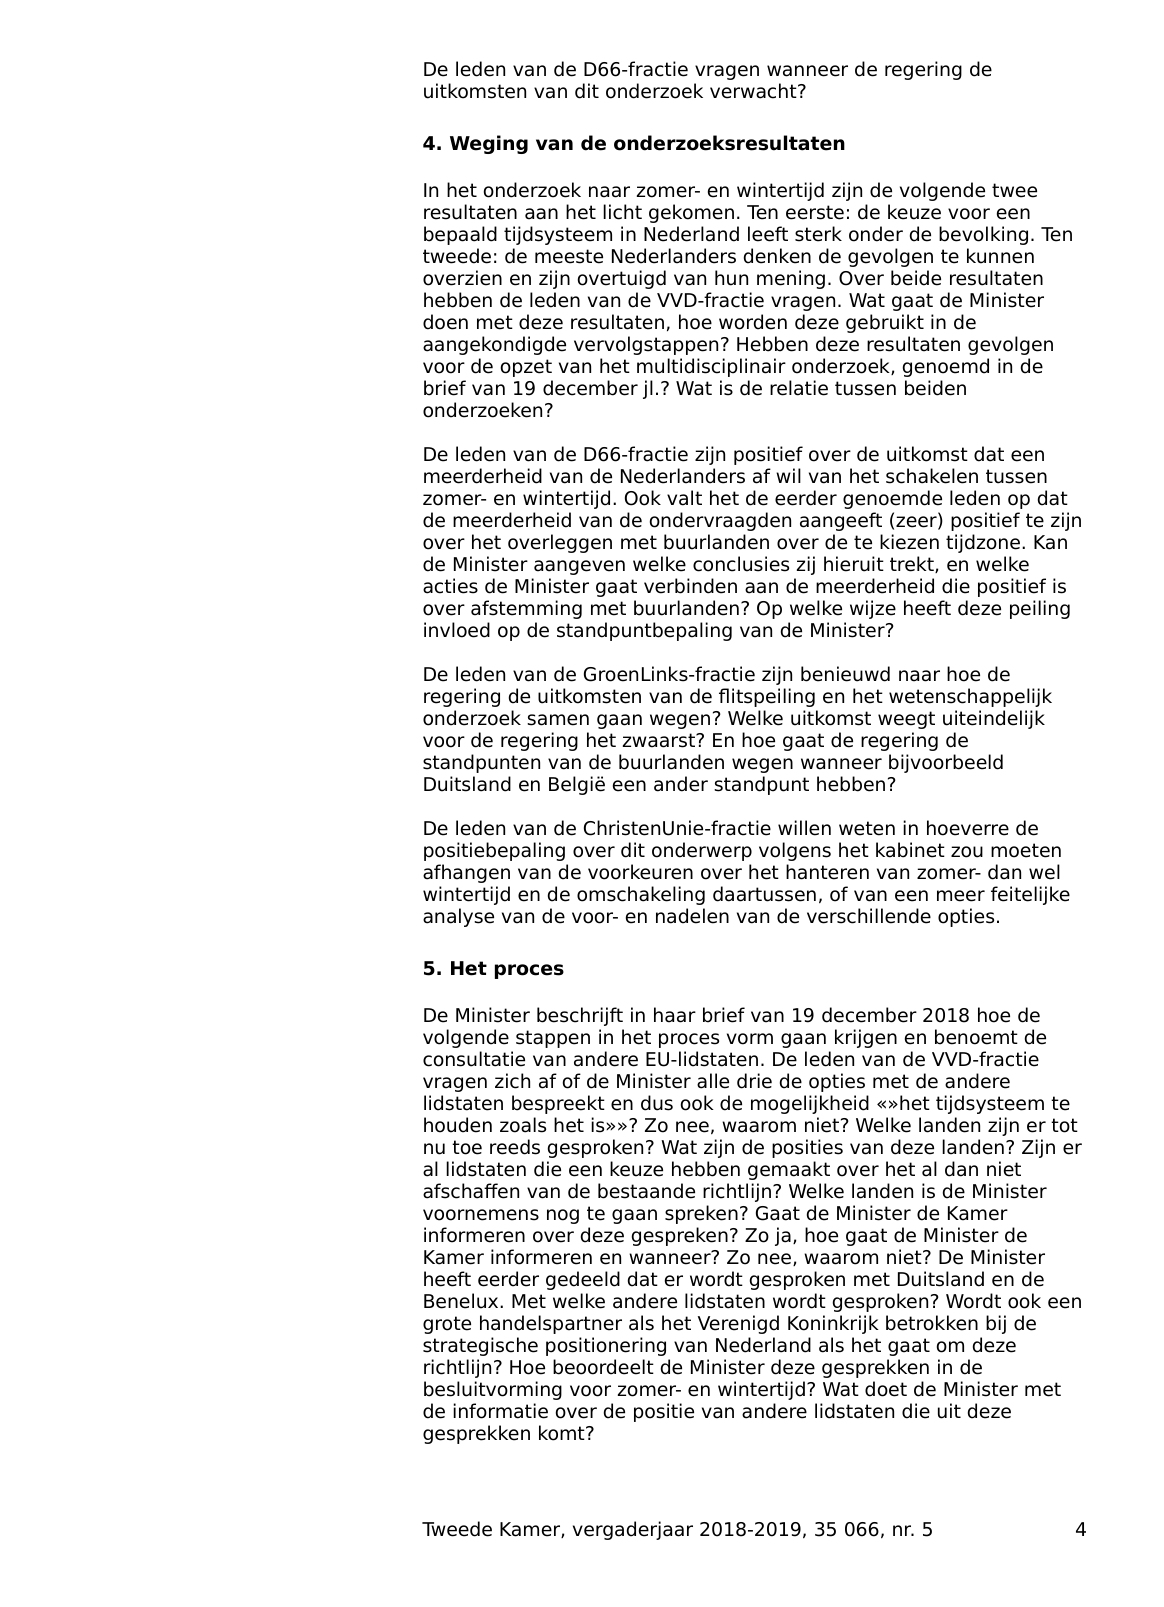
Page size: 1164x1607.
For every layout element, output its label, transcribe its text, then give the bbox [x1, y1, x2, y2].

text De leden van de GroenLinks-fractie zijn benieuwd naar hoe de regering de uitkomsten van de flitspeiling en het wetenschappelijk onderzoek samen gaan wegen? Welke uitkomst weegt uiteindelijk voor de regering het zwaarst? En hoe gaat de regering de standpunten van de buurlanden wegen wanneer bijvoorbeeld Duitsland en België een ander standpunt hebben? [422, 664, 1087, 796]
subtitle 4. Weging van de onderzoeksresultaten [422, 133, 1087, 155]
subtitle 5. Het proces [422, 958, 1087, 980]
text De leden van de D66-fractie zijn positief over de uitkomst dat een meerderheid van de Nederlanders af wil van het schakelen tussen zomer- en wintertijd. Ook valt het de eerder genoemde leden op dat de meerderheid van de ondervraagden aangeeft (zeer) positief te zijn over het overleggen met buurlanden over de te kiezen tijdzone. Kan de Minister aangeven welke conclusies zij hieruit trekt, en welke acties de Minister gaat verbinden aan de meerderheid die positief is over afstemming met buurlanden? Op welke wijze heeft deze peiling invloed op de standpuntbepaling van de Minister? [422, 444, 1087, 642]
text In het onderzoek naar zomer- en wintertijd zijn de volgende twee resultaten aan het licht gekomen. Ten eerste: de keuze voor een bepaald tijdsysteem in Nederland leeft sterk onder de bevolking. Ten tweede: de meeste Nederlanders denken de gevolgen te kunnen overzien en zijn overtuigd van hun mening. Over beide resultaten hebben de leden van de VVD-fractie vragen. Wat gaat de Minister doen met deze resultaten, hoe worden deze gebruikt in de aangekondigde vervolgstappen? Hebben deze resultaten gevolgen voor de opzet van het multidisciplinair onderzoek, genoemd in de brief van 19 december jl.? Wat is de relatie tussen beiden onderzoeken? [422, 180, 1087, 422]
text De Minister beschrijft in haar brief van 19 december 2018 hoe de volgende stappen in het proces vorm gaan krijgen en benoemt de consultatie van andere EU-lidstaten. De leden van de VVD-fractie vragen zich af of de Minister alle drie de opties met de andere lidstaten bespreekt en dus ook de mogelijkheid «»het tijdsysteem te houden zoals het is»»? Zo nee, waarom niet? Welke landen zijn er tot nu toe reeds gesproken? Wat zijn de posities van deze landen? Zijn er al lidstaten die een keuze hebben gemaakt over het al dan niet afschaffen van de bestaande richtlijn? Welke landen is de Minister voornemens nog te gaan spreken? Gaat de Minister de Kamer informeren over deze gespreken? Zo ja, hoe gaat de Minister de Kamer informeren en wanneer? Zo nee, waarom niet? De Minister heeft eerder gedeeld dat er wordt gesproken met Duitsland en de Benelux. Met welke andere lidstaten wordt gesproken? Wordt ook een grote handelspartner als het Verenigd Koninkrijk betrokken bij de strategische positionering van Nederland als het gaat om deze richtlijn? Hoe beoordeelt de Minister deze gesprekken in de besluitvorming voor zomer- en wintertijd? Wat doet de Minister met de informatie over de positie van andere lidstaten die uit deze gesprekken komt? [422, 1005, 1087, 1444]
text De leden van de ChristenUnie-fractie willen weten in hoeverre de positiebepaling over dit onderwerp volgens het kabinet zou moeten afhangen van de voorkeuren over het hanteren van zomer- dan wel wintertijd en de omschakeling daartussen, of van een meer feitelijke analyse van de voor- en nadelen van de verschillende opties. [422, 818, 1087, 928]
text De leden van de D66-fractie vragen wanneer de regering de uitkomsten van dit onderzoek verwacht? [422, 59, 1087, 103]
